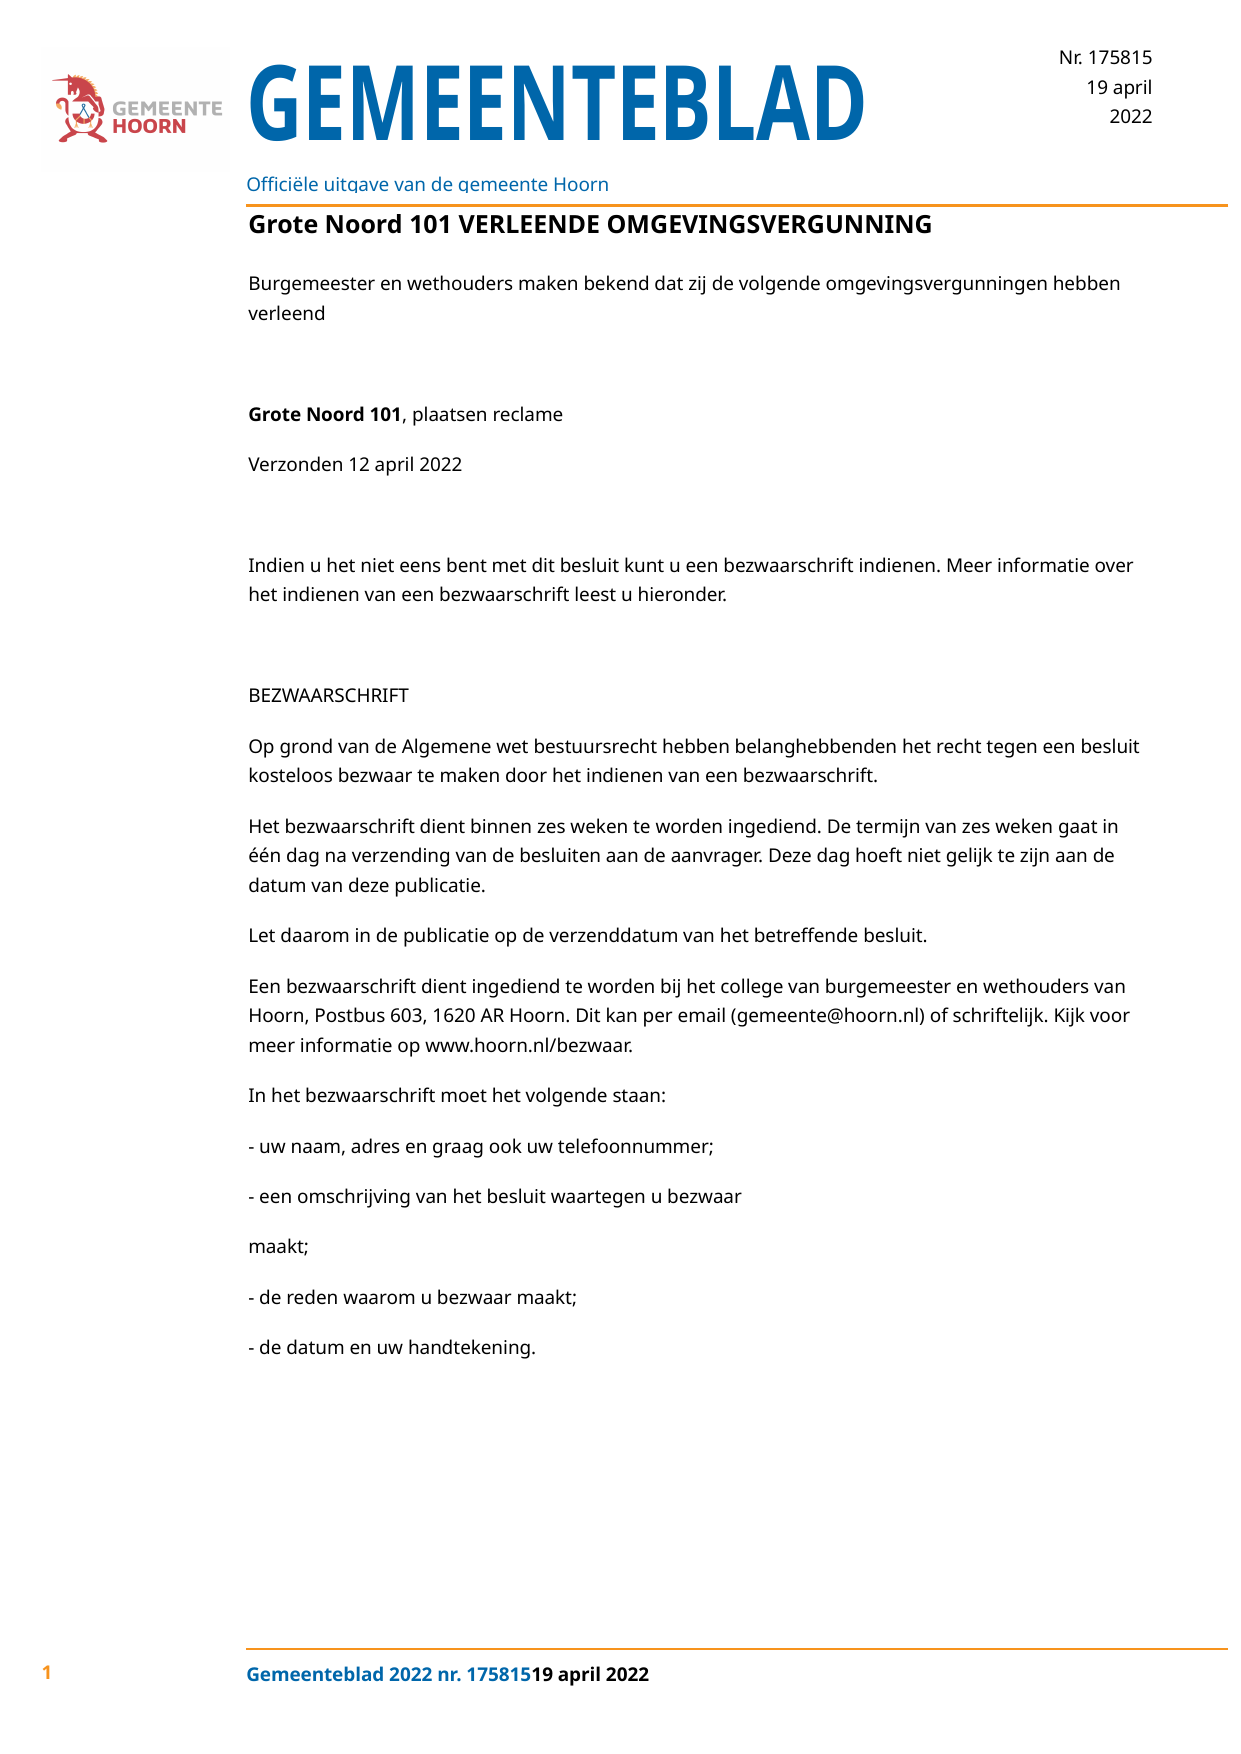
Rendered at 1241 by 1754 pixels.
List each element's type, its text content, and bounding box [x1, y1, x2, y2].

text Burgemeester en wethouders maken bekend dat zij de volgende omgevingsvergunningen hebben verleend [248, 270, 1152, 326]
text Let daarom in de publicatie op de verzenddatum van het betreffende besluit. [248, 922, 1152, 948]
text BEZWAARSCHRIFT [248, 682, 1152, 708]
text Een bezwaarschrift dient ingediend te worden bij het college van burgemeester en wethouders van Hoorn, Postbus 603, 1620 AR Hoorn. Dit kan per email (gemeente@hoorn.nl) of schriftelijk. Kijk voor meer informatie op www.hoorn.nl/bezwaar. [248, 973, 1152, 1058]
text Het bezwaarschrift dient binnen zes weken te worden ingediend. De termijn van zes weken gaat in één dag na verzending van de besluiten aan de aanvrager. Deze dag hoeft niet gelijk te zijn aan de datum van deze publicatie. [248, 813, 1152, 898]
text Verzonden 12 april 2022 [248, 451, 1152, 477]
text In het bezwaarschrift moet het volgende staan: [248, 1082, 1152, 1108]
text - de datum en uw handtekening. [248, 1334, 1152, 1360]
text Grote Noord 101 VERLEENDE OMGEVINGSVERGUNNING [248, 207, 1152, 241]
text Grote Noord 101, plaatsen reclame [248, 401, 1152, 426]
text - een omschrijving van het besluit waartegen u bezwaar [248, 1183, 1152, 1209]
text - uw naam, adres en graag ook uw telefoonnummer; [248, 1133, 1152, 1158]
picture [41, 47, 231, 172]
text Op grond van de Algemene wet bestuursrecht hebben belanghebbenden het recht tegen een besluit kosteloos bezwaar te maken door het indienen van een bezwaarschrift. [248, 733, 1152, 788]
text maakt; [248, 1234, 1152, 1259]
text - de reden waarom u bezwaar maakt; [248, 1284, 1152, 1310]
text Indien u het niet eens bent met dit besluit kunt u een bezwaarschrift indienen. Meer informatie over het indienen van een bezwaarschrift leest u hieronder. [248, 552, 1152, 607]
